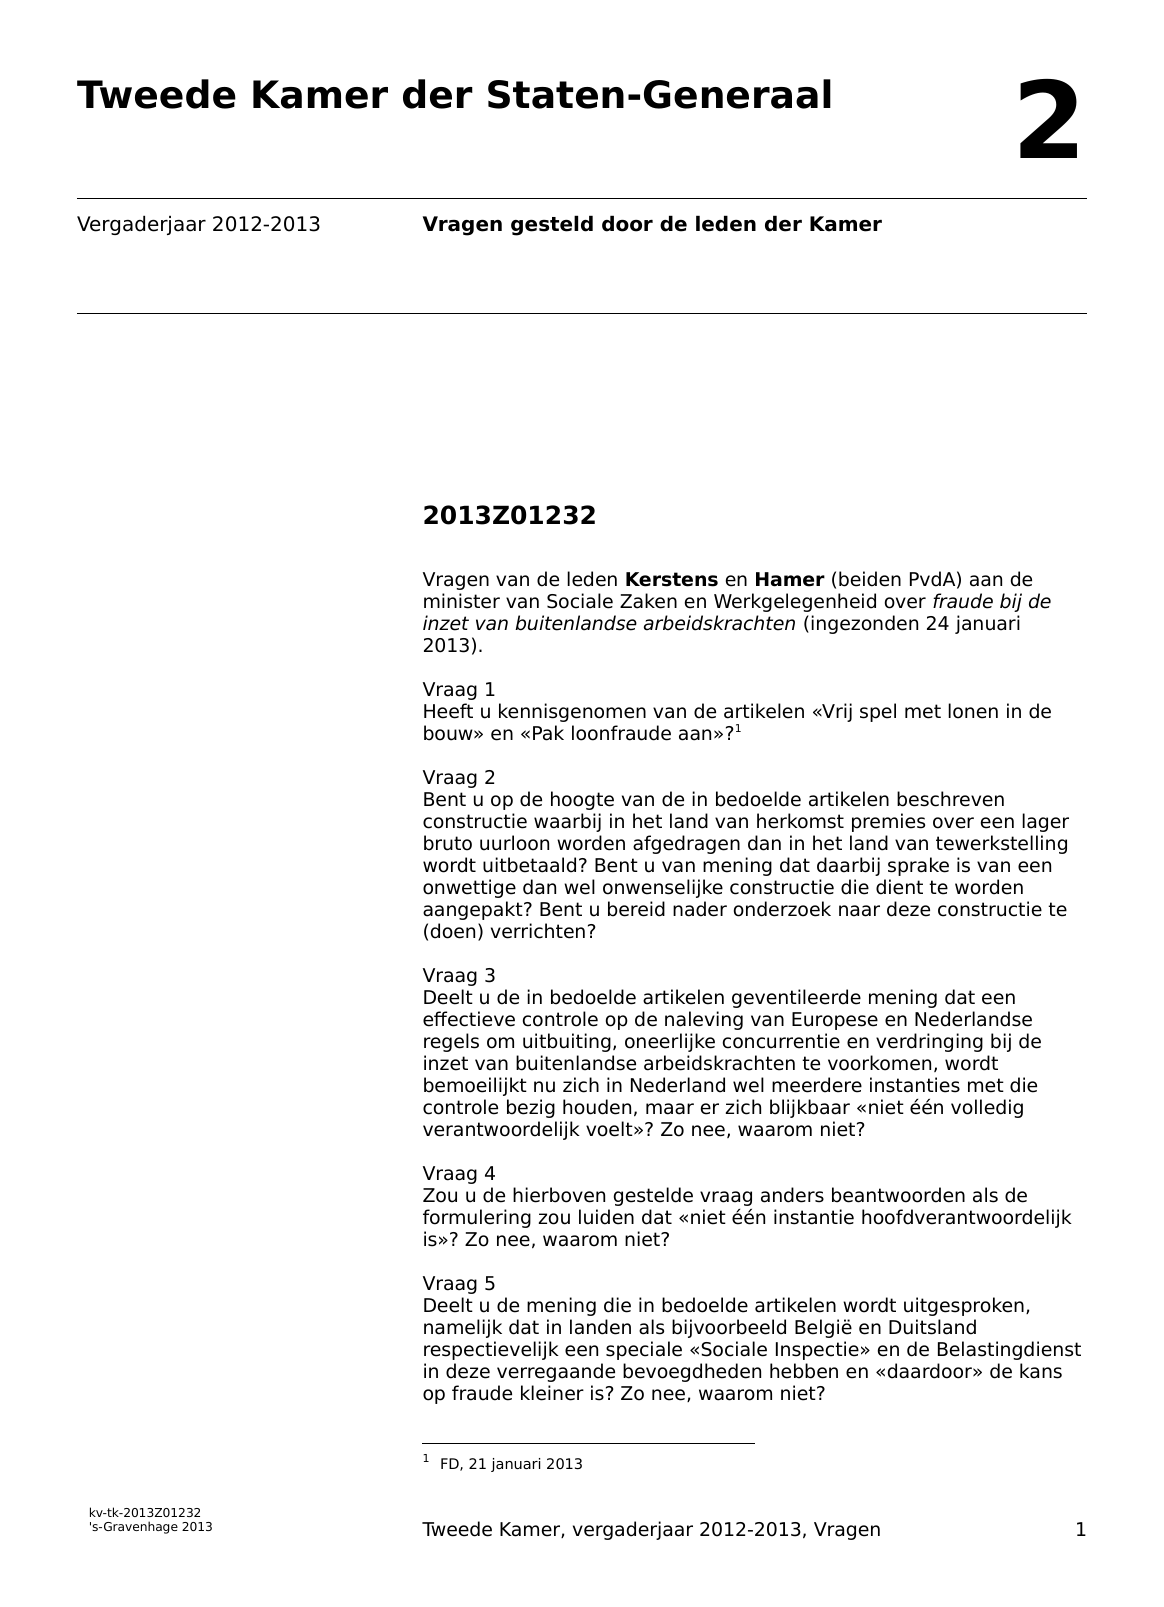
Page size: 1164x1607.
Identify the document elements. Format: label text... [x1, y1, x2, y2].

text Heeft u kennisgenomen van de artikelen «Vrij spel met lonen in de bouw» en «Pak loonfraude aan»? [422, 701, 1087, 745]
table_header 2 [886, 59, 1087, 198]
text 's-Gravenhage 2013 [88, 1520, 323, 1534]
text Vraag 1 [422, 679, 1087, 701]
text Vraag 3 [422, 965, 1087, 987]
table_cell Vergaderjaar 2012-2013 [77, 199, 422, 313]
text Zou u de hierboven gestelde vraag anders beantwoorden als de formulering zou luiden dat «niet één instantie hoofdverantwoordelijk is»? Zo nee, waarom niet? [422, 1185, 1087, 1251]
text 2013Z01232 [422, 501, 1087, 531]
text Vragen van de leden Kerstens en Hamer (beiden PvdA) aan de minister van Sociale Zaken en Werkgelegenheid over fraude bij de inzet van buitenlandse arbeidskrachten (ingezonden 24 januari 2013). [422, 569, 1087, 657]
table_cell Vragen gesteld door de leden der Kamer [422, 199, 1087, 313]
text Vraag 2 [422, 767, 1087, 789]
text Vraag 5 [422, 1273, 1087, 1295]
text Bent u op de hoogte van de in bedoelde artikelen beschreven constructie waarbij in het land van herkomst premies over een lager bruto uurloon worden afgedragen dan in het land van tewerkstelling wordt uitbetaald? Bent u van mening dat daarbij sprake is van een onwettige dan wel onwenselijke constructie die dient te worden aangepakt? Bent u bereid nader onderzoek naar deze constructie te (doen) verrichten? [422, 789, 1087, 943]
text kv-tk-2013Z01232 [88, 1506, 323, 1520]
text Vraag 4 [422, 1163, 1087, 1185]
text Deelt u de mening die in bedoelde artikelen wordt uitgesproken, namelijk dat in landen als bijvoorbeeld België en Duitsland respectievelijk een speciale «Sociale Inspectie» en de Belastingdienst in deze verregaande bevoegdheden hebben en «daardoor» de kans op fraude kleiner is? Zo nee, waarom niet? [422, 1295, 1087, 1405]
text Deelt u de in bedoelde artikelen geventileerde mening dat een effectieve controle op de naleving van Europese en Nederlandse regels om uitbuiting, oneerlijke concurrentie en verdringing bij de inzet van buitenlandse arbeidskrachten te voorkomen, wordt bemoeilijkt nu zich in Nederland wel meerdere instanties met die controle bezig houden, maar er zich blijkbaar «niet één volledig verantwoordelijk voelt»? Zo nee, waarom niet? [422, 987, 1087, 1141]
text FD, 21 januari 2013 [422, 1452, 1087, 1474]
table_header Tweede Kamer der Staten-Generaal [77, 59, 886, 198]
